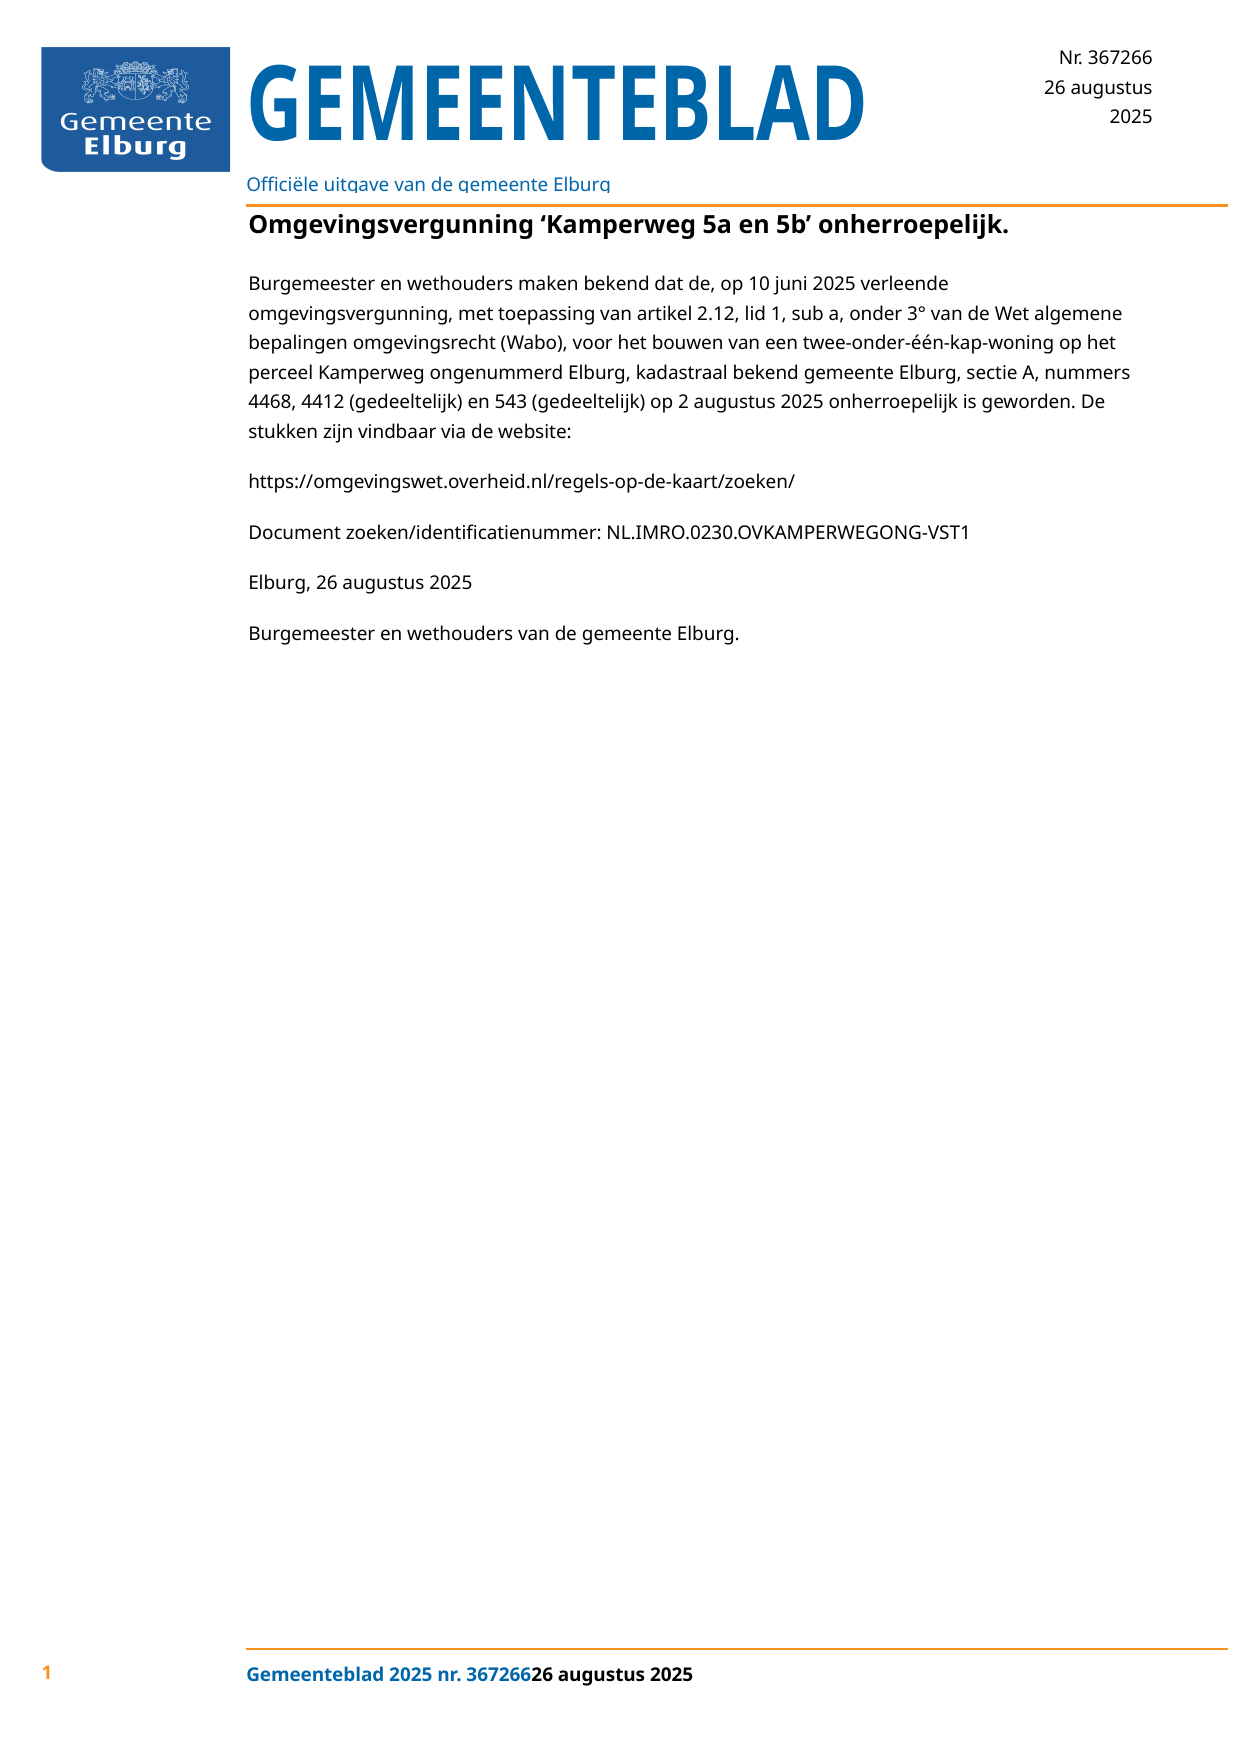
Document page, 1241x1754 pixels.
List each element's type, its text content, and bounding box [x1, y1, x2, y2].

text Burgemeester en wethouders van de gemeente Elburg. [248, 620, 1152, 646]
text Elburg, 26 augustus 2025 [248, 569, 1152, 595]
text https://omgevingswet.overheid.nl/regels-op-de-kaart/zoeken/ [248, 469, 1152, 494]
text Burgemeester en wethouders maken bekend dat de, op 10 juni 2025 verleende omgevingsvergunning, met toepassing van artikel 2.12, lid 1, sub a, onder 3° van de Wet algemene bepalingen omgevingsrecht (Wabo), voor het bouwen van een twee-onder-één-kap-woning op het perceel Kamperweg ongenummerd Elburg, kadastraal bekend gemeente Elburg, sectie A, nummers 4468, 4412 (gedeeltelijk) en 543 (gedeeltelijk) op 2 augustus 2025 onherroepelijk is geworden. De stukken zijn vindbaar via de website: [248, 270, 1152, 444]
text Omgevingsvergunning ‘Kamperweg 5a en 5b’ onherroepelijk. [248, 207, 1152, 241]
text Document zoeken/identificatienummer: NL.IMRO.0230.OVKAMPERWEGONG-VST1 [248, 519, 1152, 545]
picture [41, 47, 231, 172]
